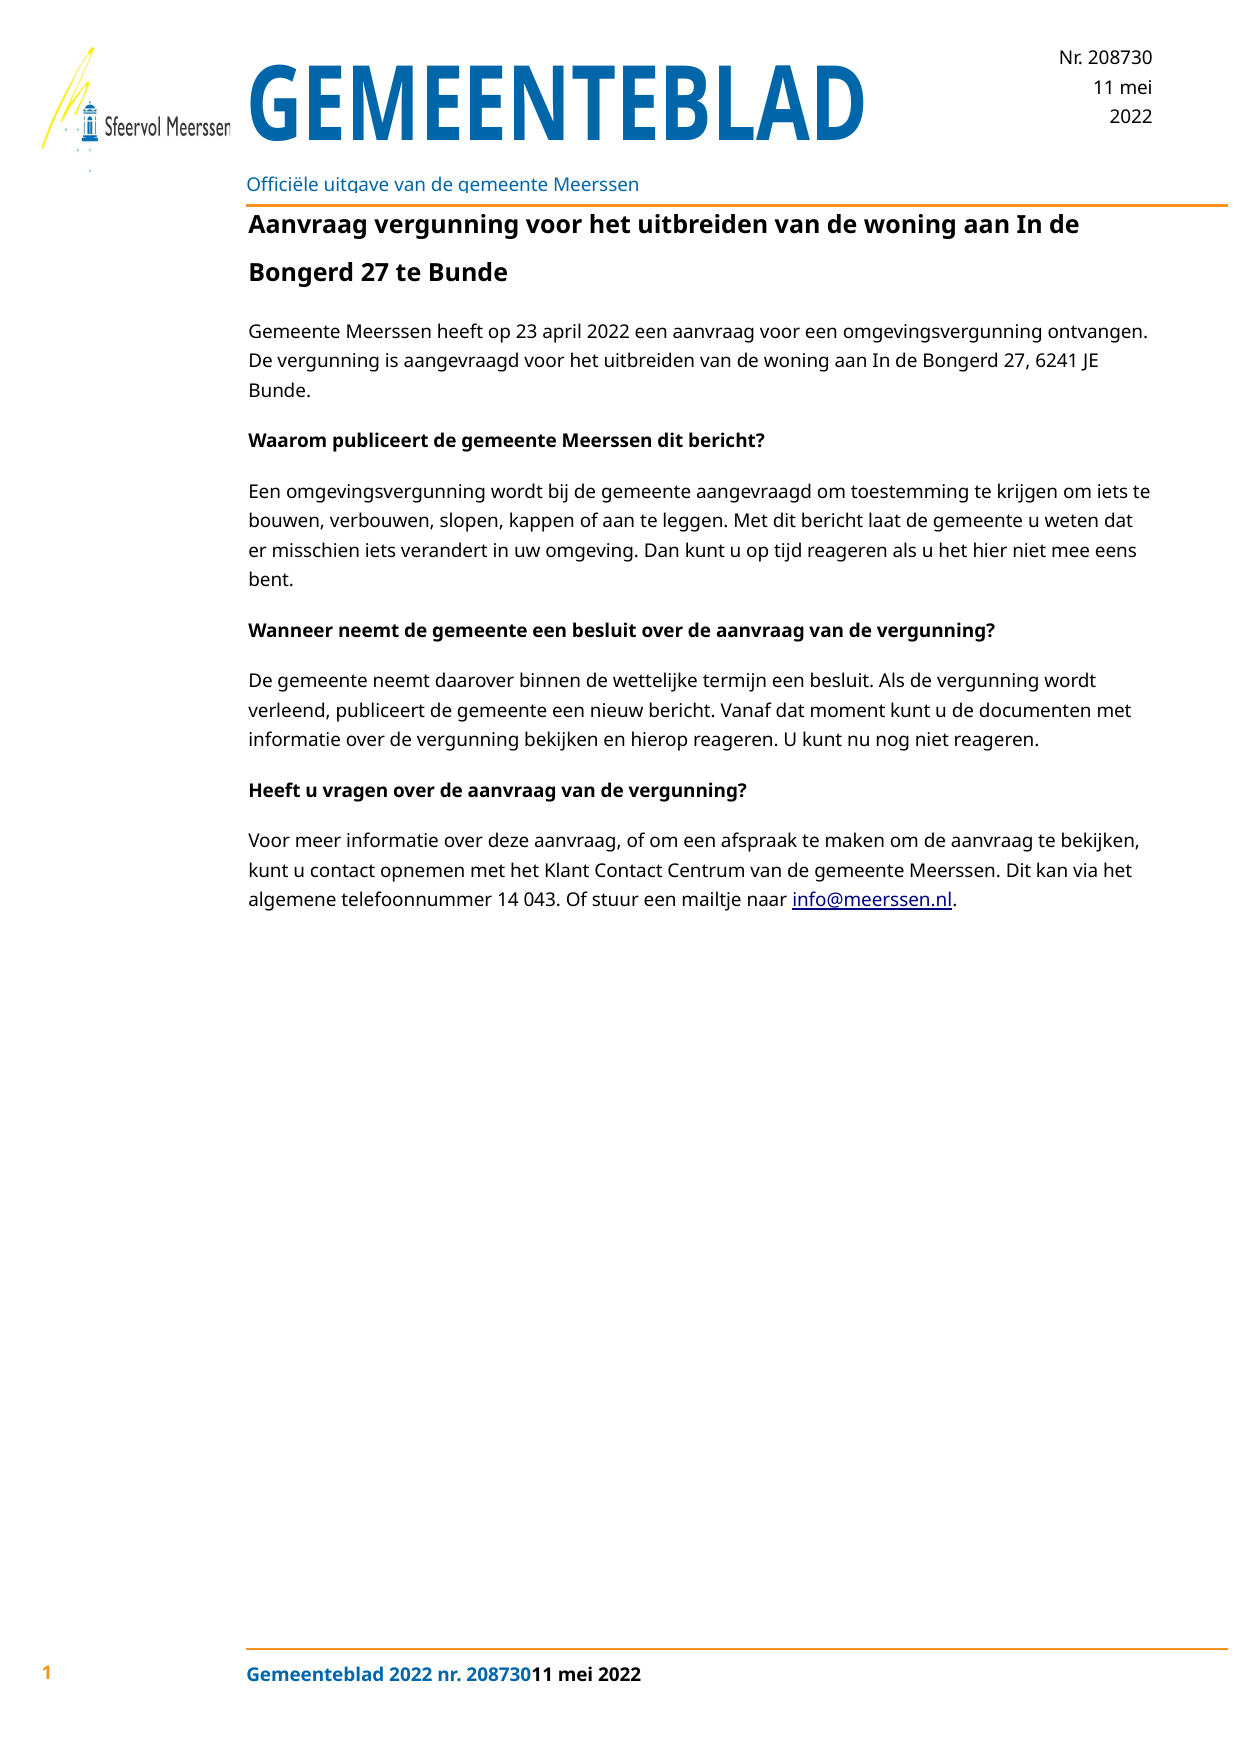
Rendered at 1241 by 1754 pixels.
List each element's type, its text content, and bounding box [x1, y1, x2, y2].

text Een omgevingsvergunning wordt bij de gemeente aangevraagd om toestemming te krijgen om iets te bouwen, verbouwen, slopen, kappen of aan te leggen. Met dit bericht laat de gemeente u weten dat er misschien iets verandert in uw omgeving. Dan kunt u op tijd reageren als u het hier niet mee eens bent. [248, 478, 1152, 592]
text Gemeente Meerssen heeft op 23 april 2022 een aanvraag voor een omgevingsvergunning ontvangen. De vergunning is aangevraagd voor het uitbreiden van de woning aan In de Bongerd 27, 6241 JE Bunde. [248, 318, 1152, 403]
text Waarom publiceert de gemeente Meerssen dit bericht? [248, 427, 1152, 453]
text Voor meer informatie over deze aanvraag, of om een afspraak te maken om de aanvraag te bekijken, kunt u contact opnemen met het Klant Contact Centrum van de gemeente Meerssen. Dit kan via het algemene telefoonnummer 14 043. Of stuur een mailtje naar info@meerssen.nl. [248, 827, 1152, 912]
text Aanvraag vergunning voor het uitbreiden van de woning aan In de Bongerd 27 te Bunde [248, 207, 1152, 288]
text Wanneer neemt de gemeente een besluit over de aanvraag van de vergunning? [248, 617, 1152, 643]
picture [41, 47, 231, 172]
text Heeft u vragen over de aanvraag van de vergunning? [248, 777, 1152, 803]
text De gemeente neemt daarover binnen de wettelijke termijn een besluit. Als de vergunning wordt verleend, publiceert de gemeente een nieuw bericht. Vanaf dat moment kunt u de documenten met informatie over de vergunning bekijken en hierop reageren. U kunt nu nog niet reageren. [248, 667, 1152, 752]
